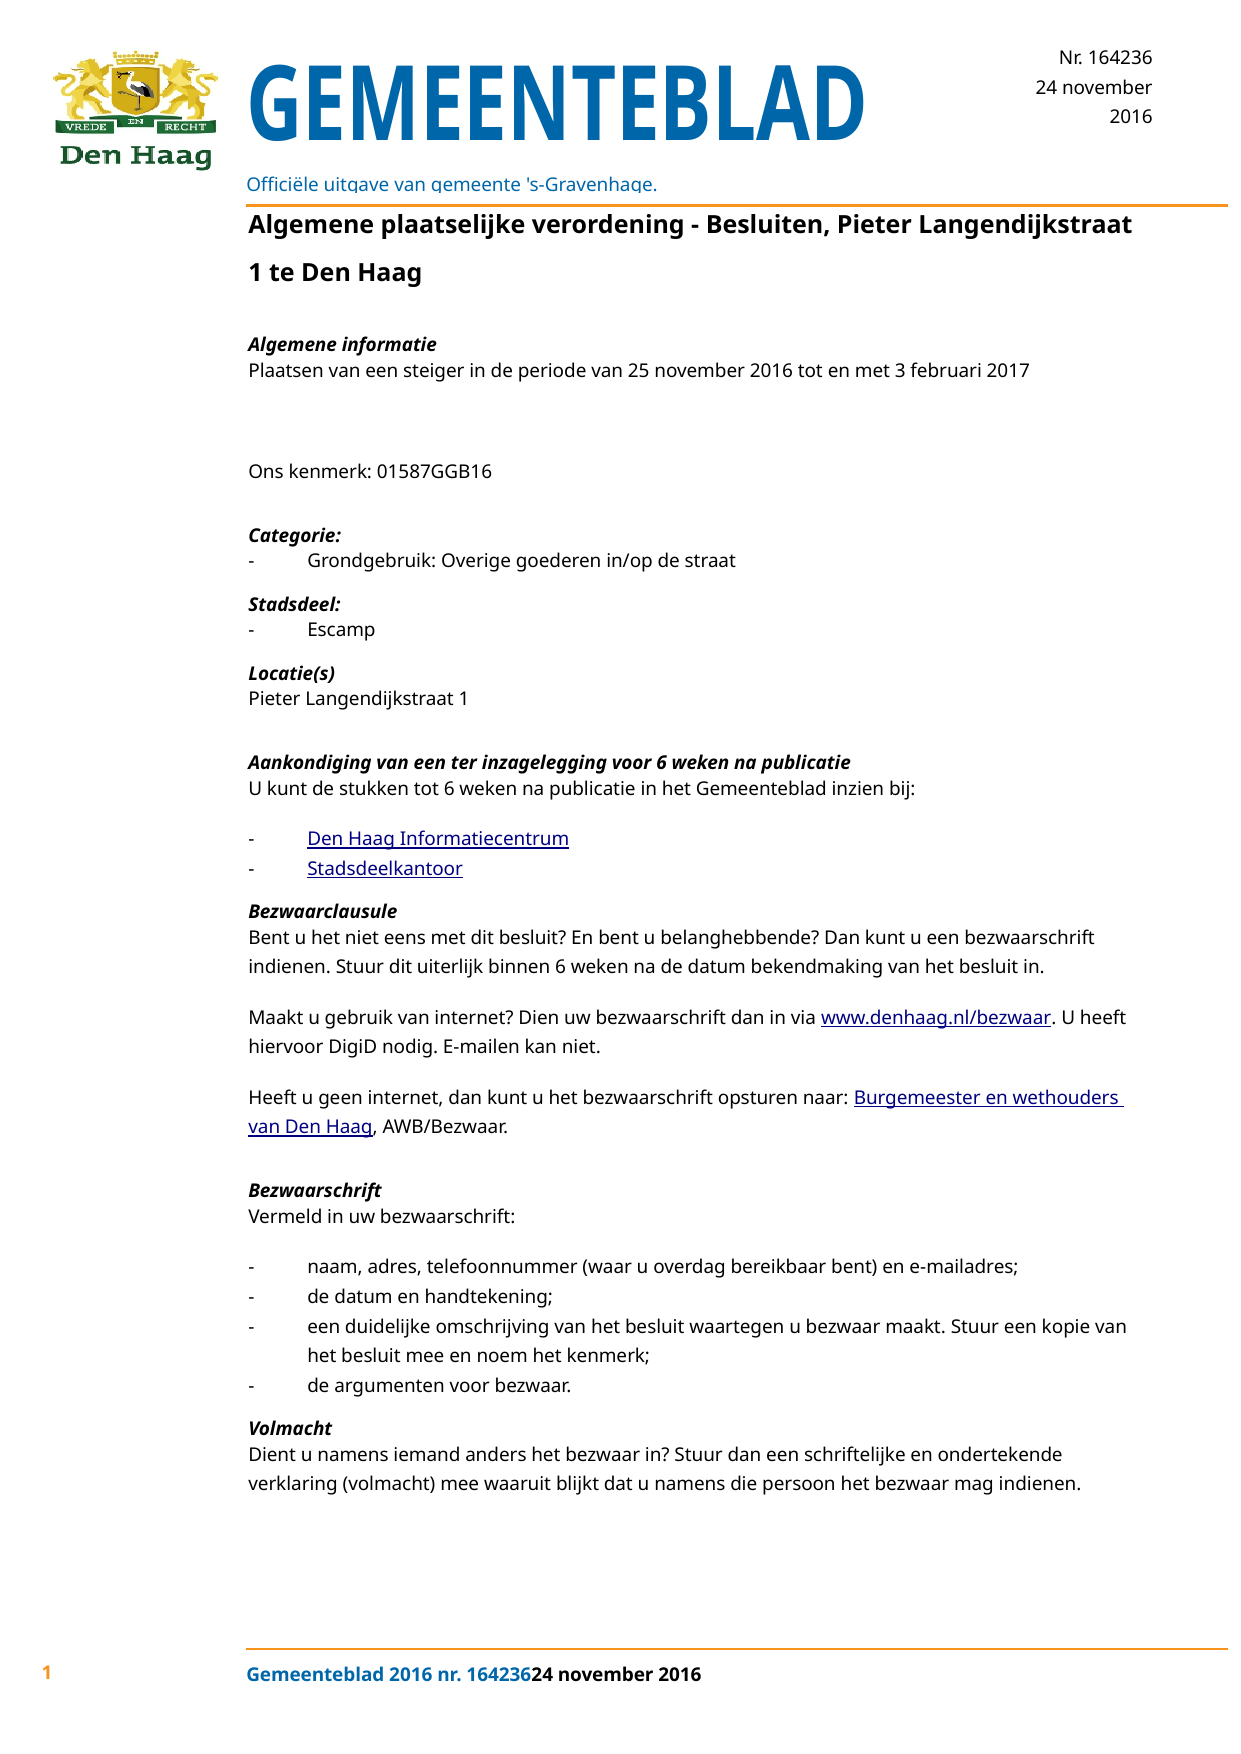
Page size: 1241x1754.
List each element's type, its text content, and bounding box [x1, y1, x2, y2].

text Bent u het niet eens met dit besluit? En bent u belanghebbende? Dan kunt u een bezwaarschrift indienen. Stuur dit uiterlijk binnen 6 weken na de datum bekendmaking van het besluit in. [248, 924, 1152, 979]
list Grondgebruik: Overige goederen in/op de straat [248, 548, 1152, 573]
list Escamp [248, 617, 1152, 642]
list Den Haag Informatiecentrum [248, 826, 1152, 851]
text Bezwaarschrift [248, 1177, 1152, 1203]
text Plaatsen van een steiger in de periode van 25 november 2016 tot en met 3 februari 2017 [248, 357, 1152, 383]
text Pieter Langendijkstraat 1 [248, 685, 1152, 711]
text Locatie(s) [248, 660, 1152, 685]
text Aankondiging van een ter inzagelegging voor 6 weken na publicatie [248, 749, 1152, 775]
text Vermeld in uw bezwaarschrift: [248, 1203, 1152, 1229]
text Algemene plaatselijke verordening - Besluiten, Pieter Langendijkstraat 1 te Den Haag [248, 207, 1152, 288]
text Heeft u geen internet, dan kunt u het bezwaarschrift opsturen naar: Burgemeester en wethouders van Den Haag, AWB/Bezwaar. [248, 1084, 1152, 1139]
text Bezwaarclausule [248, 898, 1152, 924]
list naam, adres, telefoonnummer (waar u overdag bereikbaar bent) en e-mailadres; [248, 1254, 1152, 1279]
text Algemene informatie [248, 331, 1152, 357]
text Volmacht [248, 1415, 1152, 1441]
list Stadsdeelkantoor [248, 855, 1152, 881]
text Ons kenmerk: 01587GGB16 [248, 458, 1152, 484]
list een duidelijke omschrijving van het besluit waartegen u bezwaar maakt. Stuur een kopie van het besluit mee en noem het kenmerk; [248, 1313, 1152, 1368]
text Maakt u gebruik van internet? Dien uw bezwaarschrift dan in via www.denhaag.nl/bezwaar. U heeft hiervoor DigiD nodig. E-mailen kan niet. [248, 1004, 1152, 1059]
text Dient u namens iemand anders het bezwaar in? Stuur dan een schriftelijke en ondertekende verklaring (volmacht) mee waaruit blijkt dat u namens die persoon het bezwaar mag indienen. [248, 1441, 1152, 1496]
text U kunt de stukken tot 6 weken na publicatie in het Gemeenteblad inzien bij: [248, 775, 1152, 801]
list de datum en handtekening; [248, 1283, 1152, 1309]
text Categorie: [248, 522, 1152, 548]
list de argumenten voor bezwaar. [248, 1372, 1152, 1398]
picture [41, 47, 231, 172]
text Stadsdeel: [248, 591, 1152, 617]
